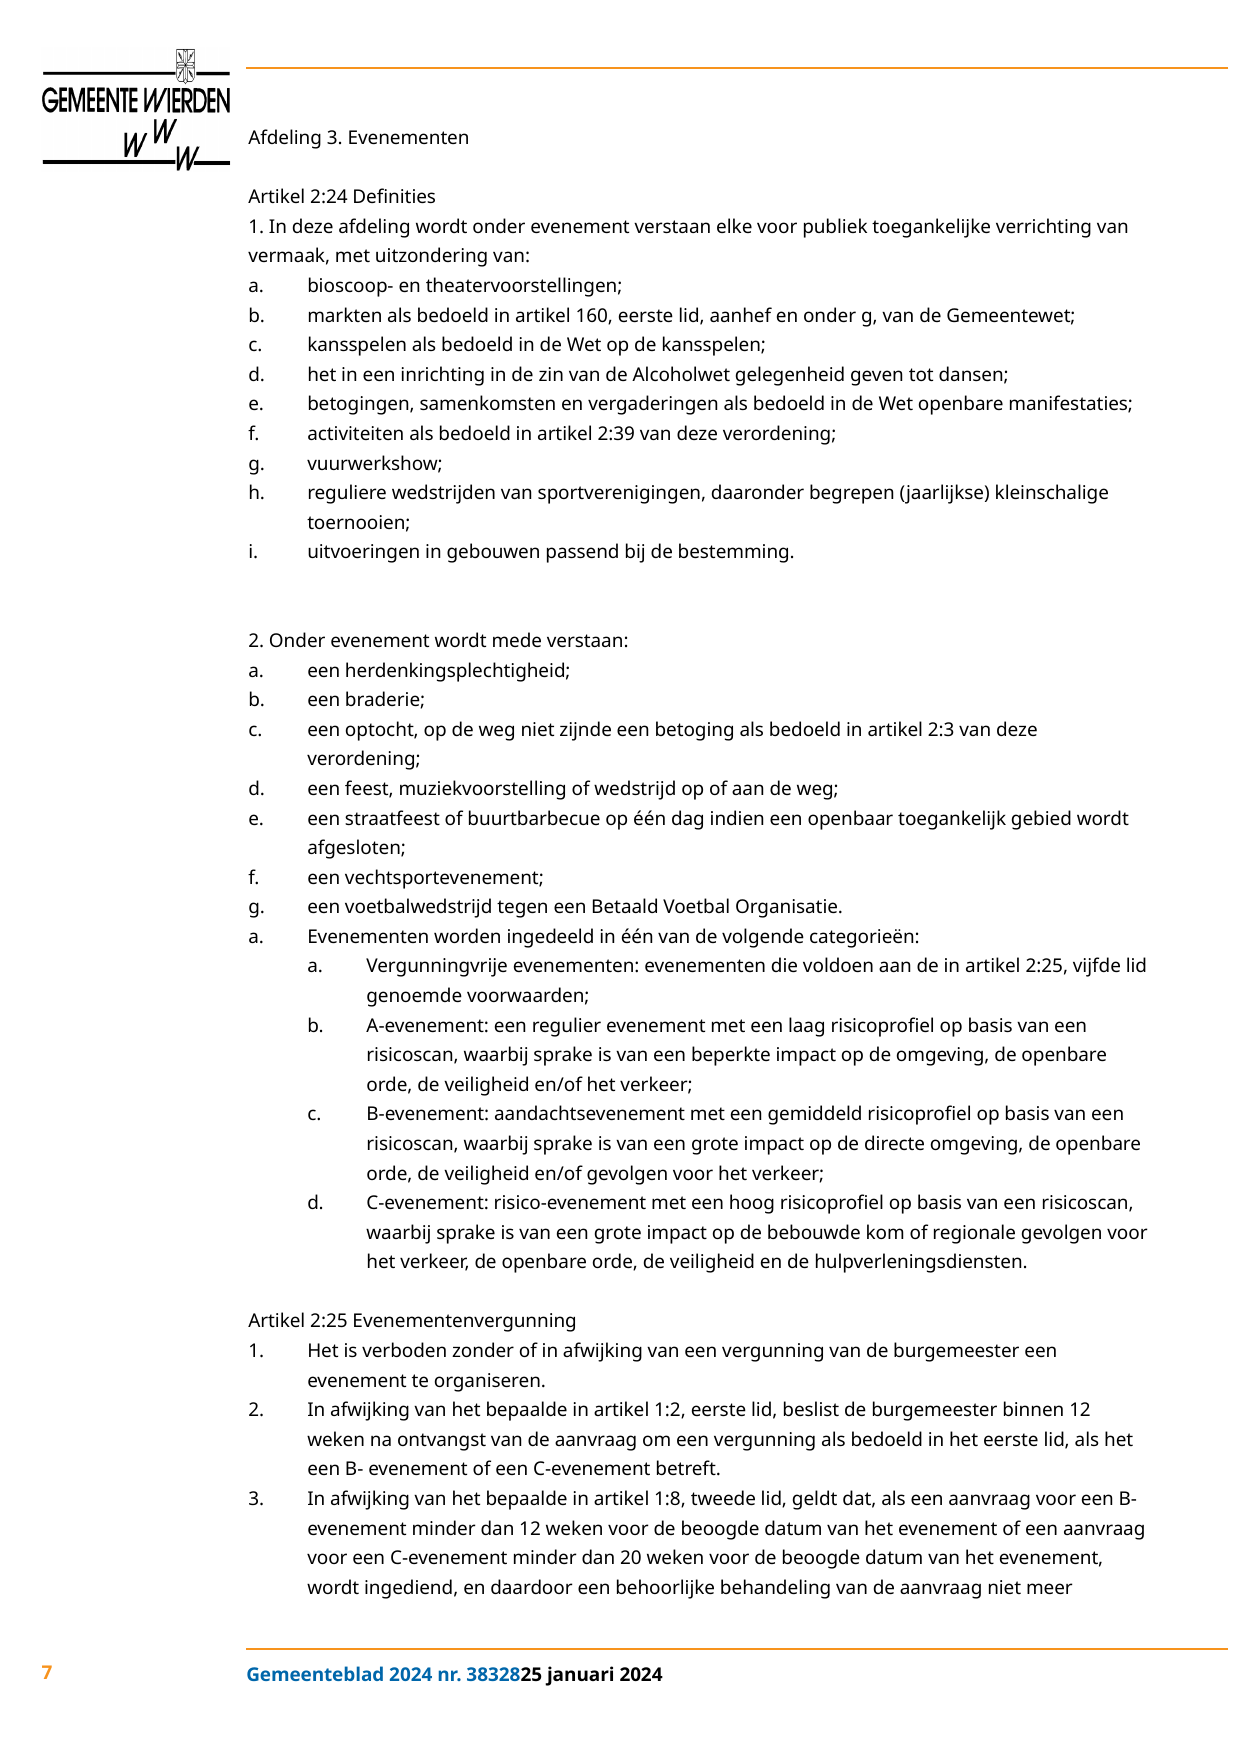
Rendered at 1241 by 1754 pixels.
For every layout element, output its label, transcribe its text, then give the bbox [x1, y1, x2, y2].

text Artikel 2:25 Evenementenvergunning [248, 1308, 1152, 1333]
text Afdeling 3. Evenementen [248, 124, 1152, 150]
list een vechtsportevenement; [248, 864, 1152, 890]
text 2. Onder evenement wordt mede verstaan: [248, 627, 1152, 653]
list Het is verboden zonder of in afwijking van een vergunning van de burgemeester een evenement te organiseren. [248, 1337, 1152, 1393]
list markten als bedoeld in artikel 160, eerste lid, aanhef en onder g, van de Gemeentewet; [248, 302, 1152, 328]
list uitvoeringen in gebouwen passend bij de bestemming. [248, 538, 1152, 564]
list een braderie; [248, 686, 1152, 712]
list A-evenement: een regulier evenement met een laag risicoprofiel op basis van een risicoscan, waarbij sprake is van een beperkte impact op de omgeving, de openbare orde, de veiligheid en/of het verkeer; [307, 1012, 1152, 1097]
list kansspelen als bedoeld in de Wet op de kansspelen; [248, 331, 1152, 357]
list een straatfeest of buurtbarbecue op één dag indien een openbaar toegankelijk gebied wordt afgesloten; [248, 805, 1152, 860]
list C-evenement: risico-evenement met een hoog risicoprofiel op basis van een risicoscan, waarbij sprake is van een grote impact op de bebouwde kom of regionale gevolgen voor het verkeer, de openbare orde, de veiligheid en de hulpverleningsdiensten. [307, 1189, 1152, 1274]
list In afwijking van het bepaalde in artikel 1:2, eerste lid, beslist de burgemeester binnen 12 weken na ontvangst van de aanvraag om een vergunning als bedoeld in het eerste lid, als het een B- evenement of een C-evenement betreft. [248, 1396, 1152, 1481]
text Artikel 2:24 Definities [248, 183, 1152, 209]
list Evenementen worden ingedeeld in één van de volgende categorieën: [248, 923, 1152, 949]
list bioscoop- en theatervoorstellingen; [248, 272, 1152, 298]
list een herdenkingsplechtigheid; [248, 657, 1152, 683]
list In afwijking van het bepaalde in artikel 1:8, tweede lid, geldt dat, als een aanvraag voor een B-evenement minder dan 12 weken voor de beoogde datum van het evenement of een aanvraag voor een C-evenement minder dan 20 weken voor de beoogde datum van het evenement, wordt ingediend, en daardoor een behoorlijke behandeling van de aanvraag niet meer [248, 1485, 1152, 1600]
list vuurwerkshow; [248, 450, 1152, 476]
list een voetbalwedstrijd tegen een Betaald Voetbal Organisatie. [248, 893, 1152, 919]
list B-evenement: aandachtsevenement met een gemiddeld risicoprofiel op basis van een risicoscan, waarbij sprake is van een grote impact op de directe omgeving, de openbare orde, de veiligheid en/of gevolgen voor het verkeer; [307, 1101, 1152, 1186]
list Vergunningvrije evenementen: evenementen die voldoen aan de in artikel 2:25, vijfde lid genoemde voorwaarden; [307, 953, 1152, 1008]
list betogingen, samenkomsten en vergaderingen als bedoeld in de Wet openbare manifestaties; [248, 391, 1152, 416]
list reguliere wedstrijden van sportverenigingen, daaronder begrepen (jaarlijkse) kleinschalige toernooien; [248, 479, 1152, 535]
list het in een inrichting in de zin van de Alcoholwet gelegenheid geven tot dansen; [248, 361, 1152, 387]
list een feest, muziekvoorstelling of wedstrijd op of aan de weg; [248, 775, 1152, 801]
text 1. In deze afdeling wordt onder evenement verstaan elke voor publiek toegankelijke verrichting van vermaak, met uitzondering van: [248, 213, 1152, 268]
list een optocht, op de weg niet zijnde een betoging als bedoeld in artikel 2:3 van deze verordening; [248, 716, 1152, 771]
picture [41, 47, 231, 172]
list activiteiten als bedoeld in artikel 2:39 van deze verordening; [248, 420, 1152, 446]
